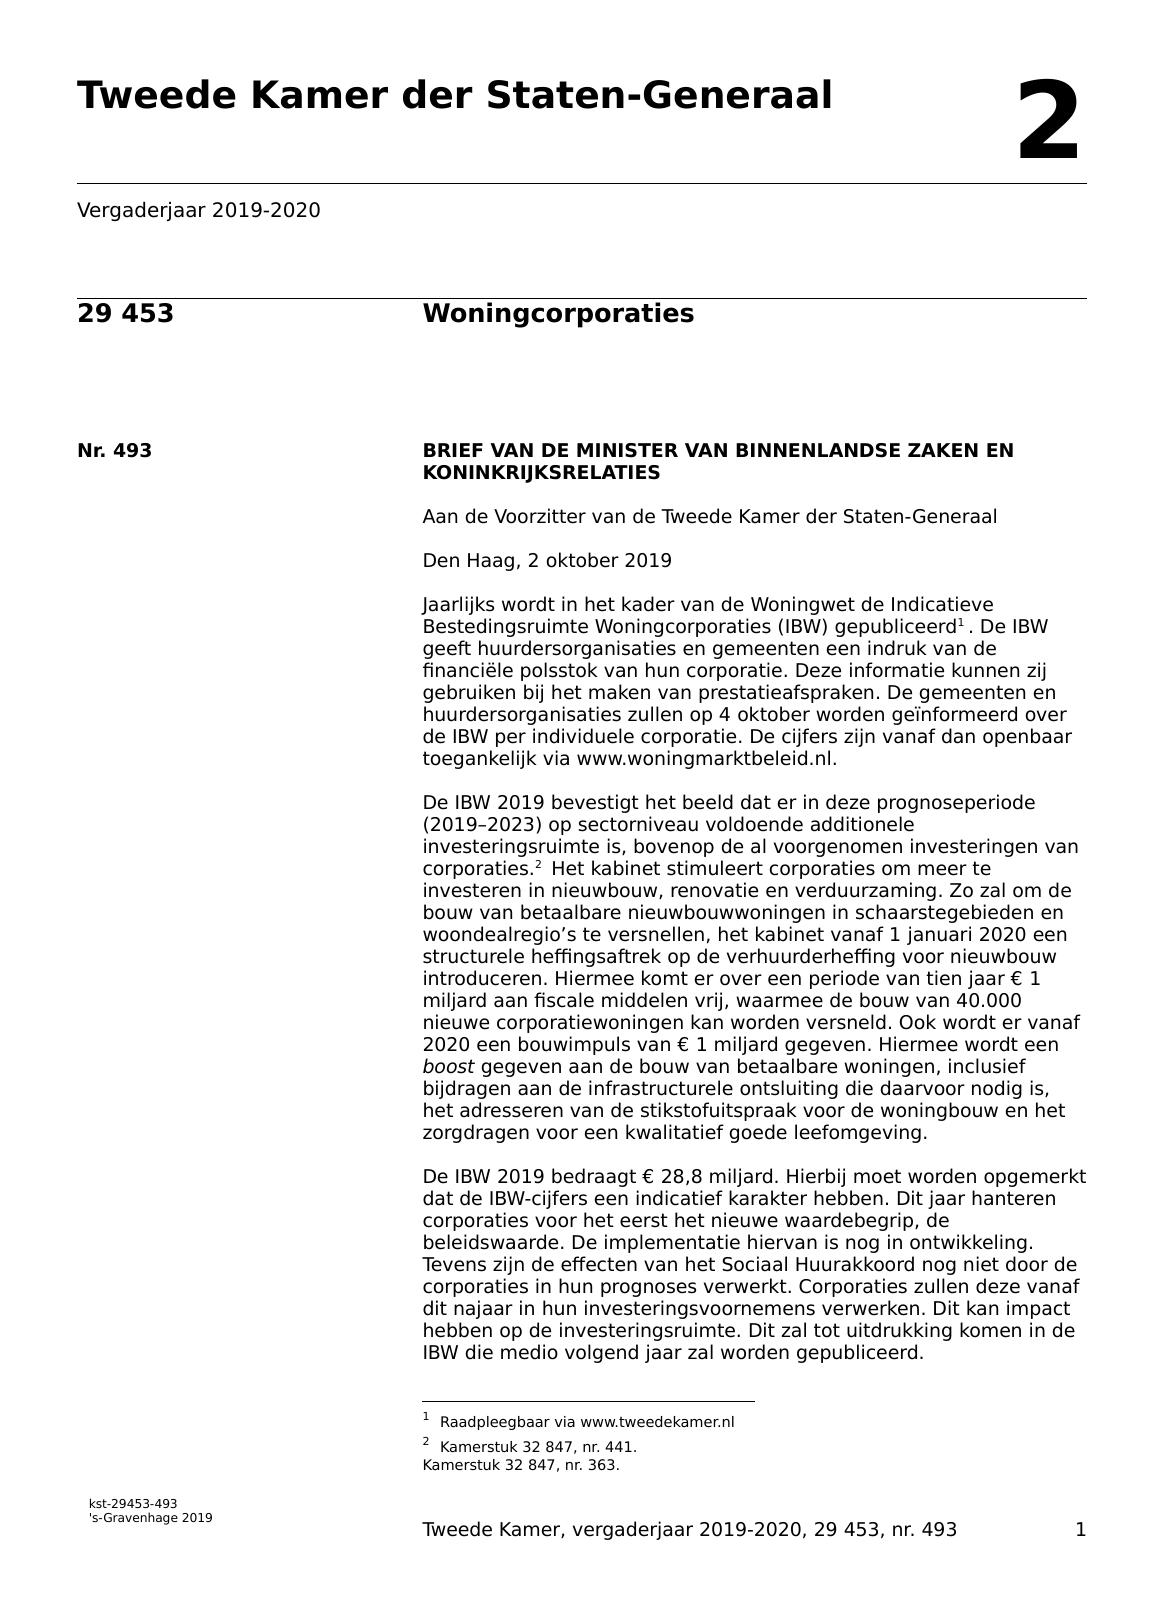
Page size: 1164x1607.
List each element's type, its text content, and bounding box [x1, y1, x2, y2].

text kst-29453-493 [88, 1497, 323, 1511]
text De IBW 2019 bedraagt € 28,8 miljard. Hierbij moet worden opgemerkt dat de IBW-cijfers een indicatief karakter hebben. Dit jaar hanteren corporaties voor het eerst het nieuwe waardebegrip, de beleidswaarde. De implementatie hiervan is nog in ontwikkeling. Tevens zijn de effecten van het Sociaal Huurakkoord nog niet door de corporaties in hun prognoses verwerkt. Corporaties zullen deze vanaf dit najaar in hun investeringsvoornemens verwerken. Dit kan impact hebben op de investeringsruimte. Dit zal tot uitdrukking komen in de IBW die medio volgend jaar zal worden gepubliceerd. [422, 1166, 1087, 1364]
table_header Tweede Kamer der Staten-Generaal [77, 59, 886, 183]
text Jaarlijks wordt in het kader van de Woningwet de Indicatieve Bestedingsruimte Woningcorporaties (IBW) gepubliceerd. De IBW geeft huurdersorganisaties en gemeenten een indruk van de financiële polsstok van hun corporatie. Deze informatie kunnen zij gebruiken bij het maken van prestatieafspraken. De gemeenten en huurdersorganisaties zullen op 4 oktober worden geïnformeerd over de IBW per individuele corporatie. De cijfers zijn vanaf dan openbaar toegankelijk via www.woningmarktbeleid.nl. [422, 594, 1087, 770]
text Raadpleegbaar via www.tweedekamer.nl [422, 1410, 1087, 1432]
subtitle Nr. 493 BRIEF VAN DE MINISTER VAN BINNENLANDSE ZAKEN EN KONINKRIJKSRELATIES [77, 440, 1087, 484]
table_cell Vergaderjaar 2019-2020 [77, 184, 1087, 298]
subtitle 29 453 Woningcorporaties [77, 299, 1087, 329]
text Den Haag, 2 oktober 2019 [422, 550, 1087, 572]
text Kamerstuk 32 847, nr. 441. [422, 1435, 1087, 1457]
table_header 2 [886, 59, 1087, 183]
text 's-Gravenhage 2019 [88, 1511, 323, 1525]
text Aan de Voorzitter van de Tweede Kamer der Staten-Generaal [422, 506, 1087, 528]
text De IBW 2019 bevestigt het beeld dat er in deze prognoseperiode (2019–2023) op sectorniveau voldoende additionele investeringsruimte is, bovenop de al voorgenomen investeringen van corporaties. Het kabinet stimuleert corporaties om meer te investeren in nieuwbouw, renovatie en verduurzaming. Zo zal om de bouw van betaalbare nieuwbouwwoningen in schaarstegebieden en woondealregio’s te versnellen, het kabinet vanaf 1 januari 2020 een structurele heffingsaftrek op de verhuurderheffing voor nieuwbouw introduceren. Hiermee komt er over een periode van tien jaar € 1 miljard aan fiscale middelen vrij, waarmee de bouw van 40.000 nieuwe corporatiewoningen kan worden versneld. Ook wordt er vanaf 2020 een bouwimpuls van € 1 miljard gegeven. Hiermee wordt een boost gegeven aan de bouw van betaalbare woningen, inclusief bijdragen aan de infrastructurele ontsluiting die daarvoor nodig is, het adresseren van de stikstofuitspraak voor de woningbouw en het zorgdragen voor een kwalitatief goede leefomgeving. [422, 792, 1087, 1144]
text Kamerstuk 32 847, nr. 363. [422, 1457, 1087, 1474]
